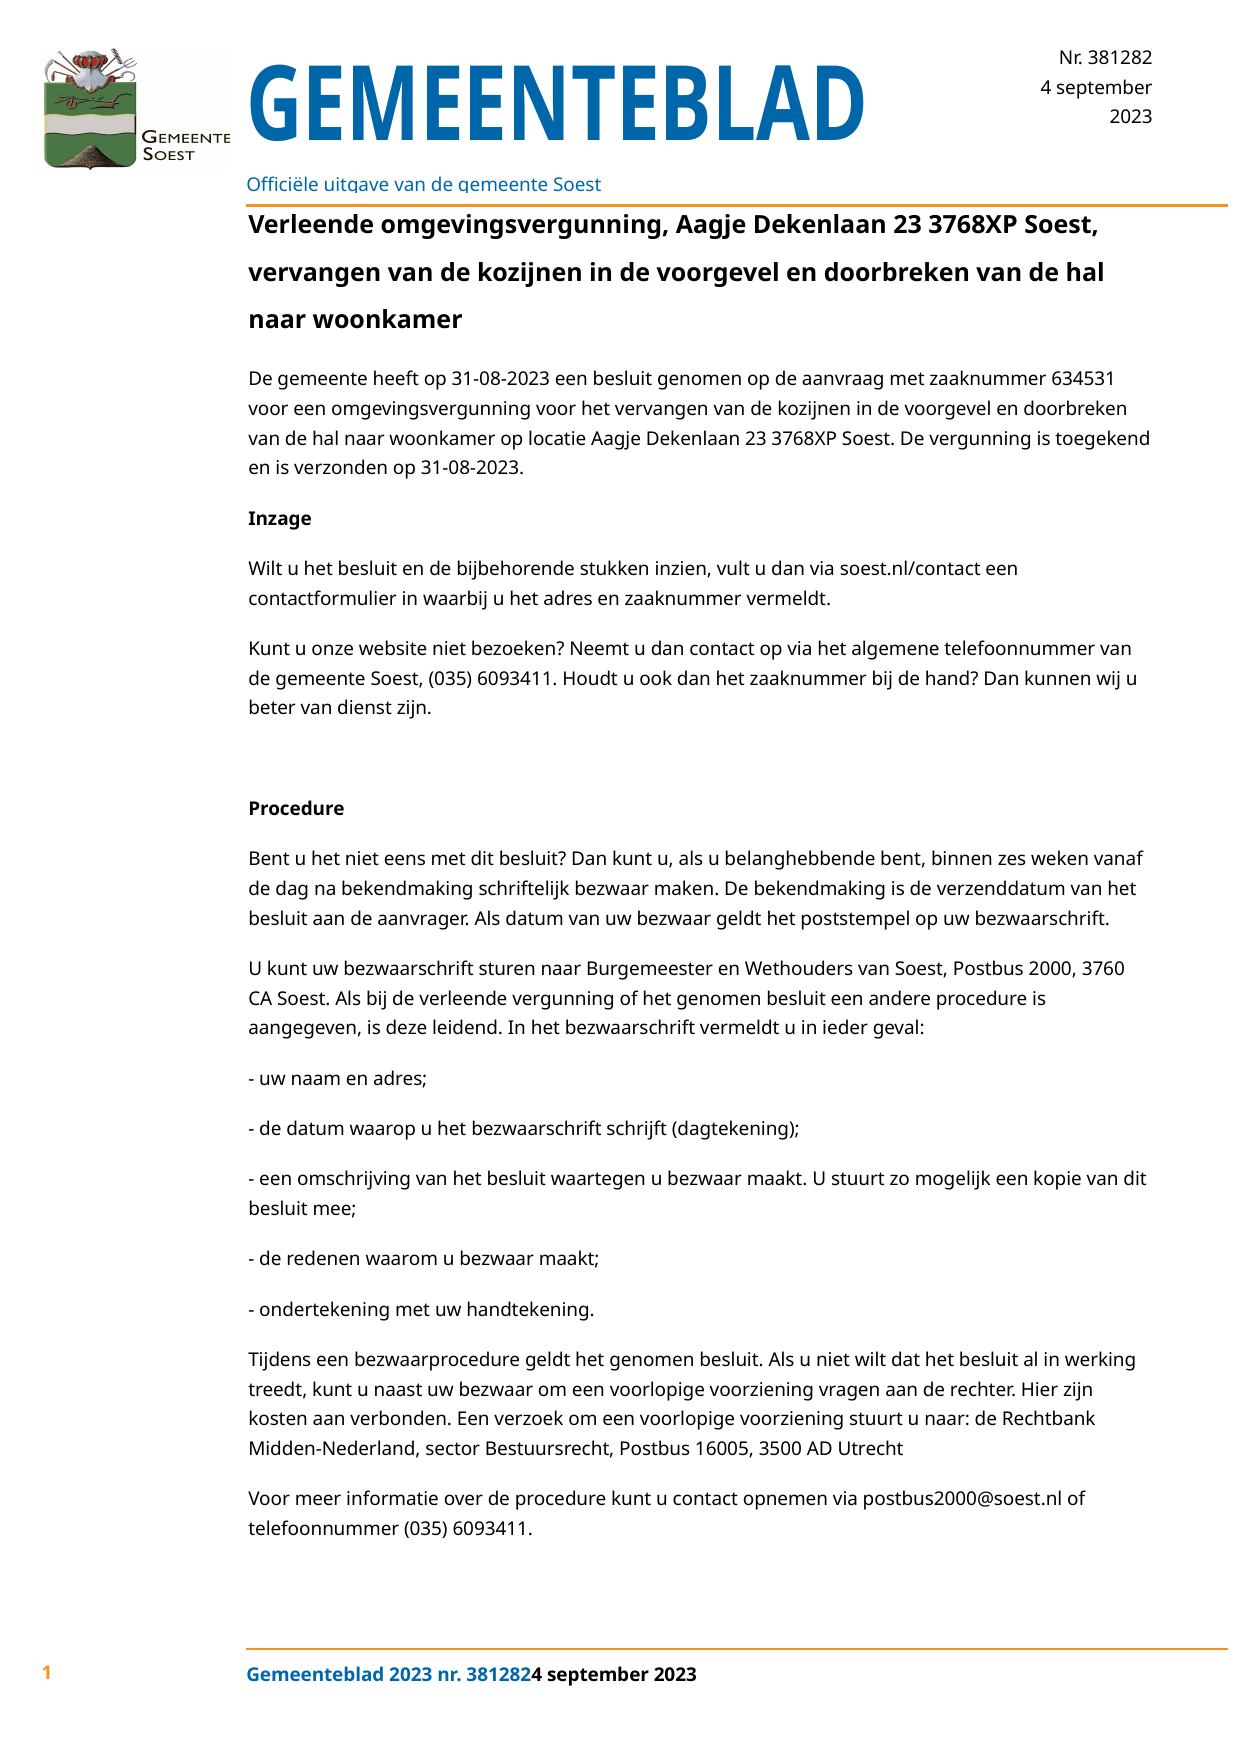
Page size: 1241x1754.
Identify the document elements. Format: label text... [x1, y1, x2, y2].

text Wilt u het besluit en de bijbehorende stukken inzien, vult u dan via soest.nl/contact een contactformulier in waarbij u het adres en zaaknummer vermeldt. [248, 555, 1152, 610]
text De gemeente heeft op 31-08-2023 een besluit genomen op de aanvraag met zaaknummer 634531 voor een omgevingsvergunning voor het vervangen van de kozijnen in de voorgevel en doorbreken van de hal naar woonkamer op locatie Aagje Dekenlaan 23 3768XP Soest. De vergunning is toegekend en is verzonden op 31-08-2023. [248, 366, 1152, 480]
text U kunt uw bezwaarschrift sturen naar Burgemeester en Wethouders van Soest, Postbus 2000, 3760 CA Soest. Als bij de verleende vergunning of het genomen besluit een andere procedure is aangegeven, is deze leidend. In het bezwaarschrift vermeldt u in ieder geval: [248, 955, 1152, 1040]
text Inzage [248, 505, 1152, 530]
text - uw naam en adres; [248, 1065, 1152, 1090]
text - de redenen waarom u bezwaar maakt; [248, 1246, 1152, 1271]
picture [41, 47, 231, 172]
text Tijdens een bezwaarprocedure geldt het genomen besluit. Als u niet wilt dat het besluit al in werking treedt, kunt u naast uw bezwaar om een voorlopige voorziening vragen aan de rechter. Hier zijn kosten aan verbonden. Een verzoek om een voorlopige voorziening stuurt u naar: de Rechtbank Midden-Nederland, sector Bestuursrecht, Postbus 16005, 3500 AD Utrecht [248, 1346, 1152, 1461]
text Bent u het niet eens met dit besluit? Dan kunt u, als u belanghebbende bent, binnen zes weken vanaf de dag na bekendmaking schriftelijk bezwaar maken. De bekendmaking is de verzenddatum van het besluit aan de aanvrager. Als datum van uw bezwaar geldt het poststempel op uw bezwaarschrift. [248, 846, 1152, 930]
text - ondertekening met uw handtekening. [248, 1296, 1152, 1322]
text - de datum waarop u het bezwaarschrift schrijft (dagtekening); [248, 1115, 1152, 1141]
text Voor meer informatie over de procedure kunt u contact opnemen via postbus2000@soest.nl of telefoonnummer (035) 6093411. [248, 1486, 1152, 1541]
text Procedure [248, 795, 1152, 821]
text Verleende omgevingsvergunning, Aagje Dekenlaan 23 3768XP Soest, vervangen van de kozijnen in de voorgevel en doorbreken van de hal naar woonkamer [248, 207, 1152, 336]
text - een omschrijving van het besluit waartegen u bezwaar maakt. U stuurt zo mogelijk een kopie van dit besluit mee; [248, 1166, 1152, 1221]
text Kunt u onze website niet bezoeken? Neemt u dan contact op via het algemene telefoonnummer van de gemeente Soest, (035) 6093411. Houdt u ook dan het zaaknummer bij de hand? Dan kunnen wij u beter van dienst zijn. [248, 635, 1152, 720]
